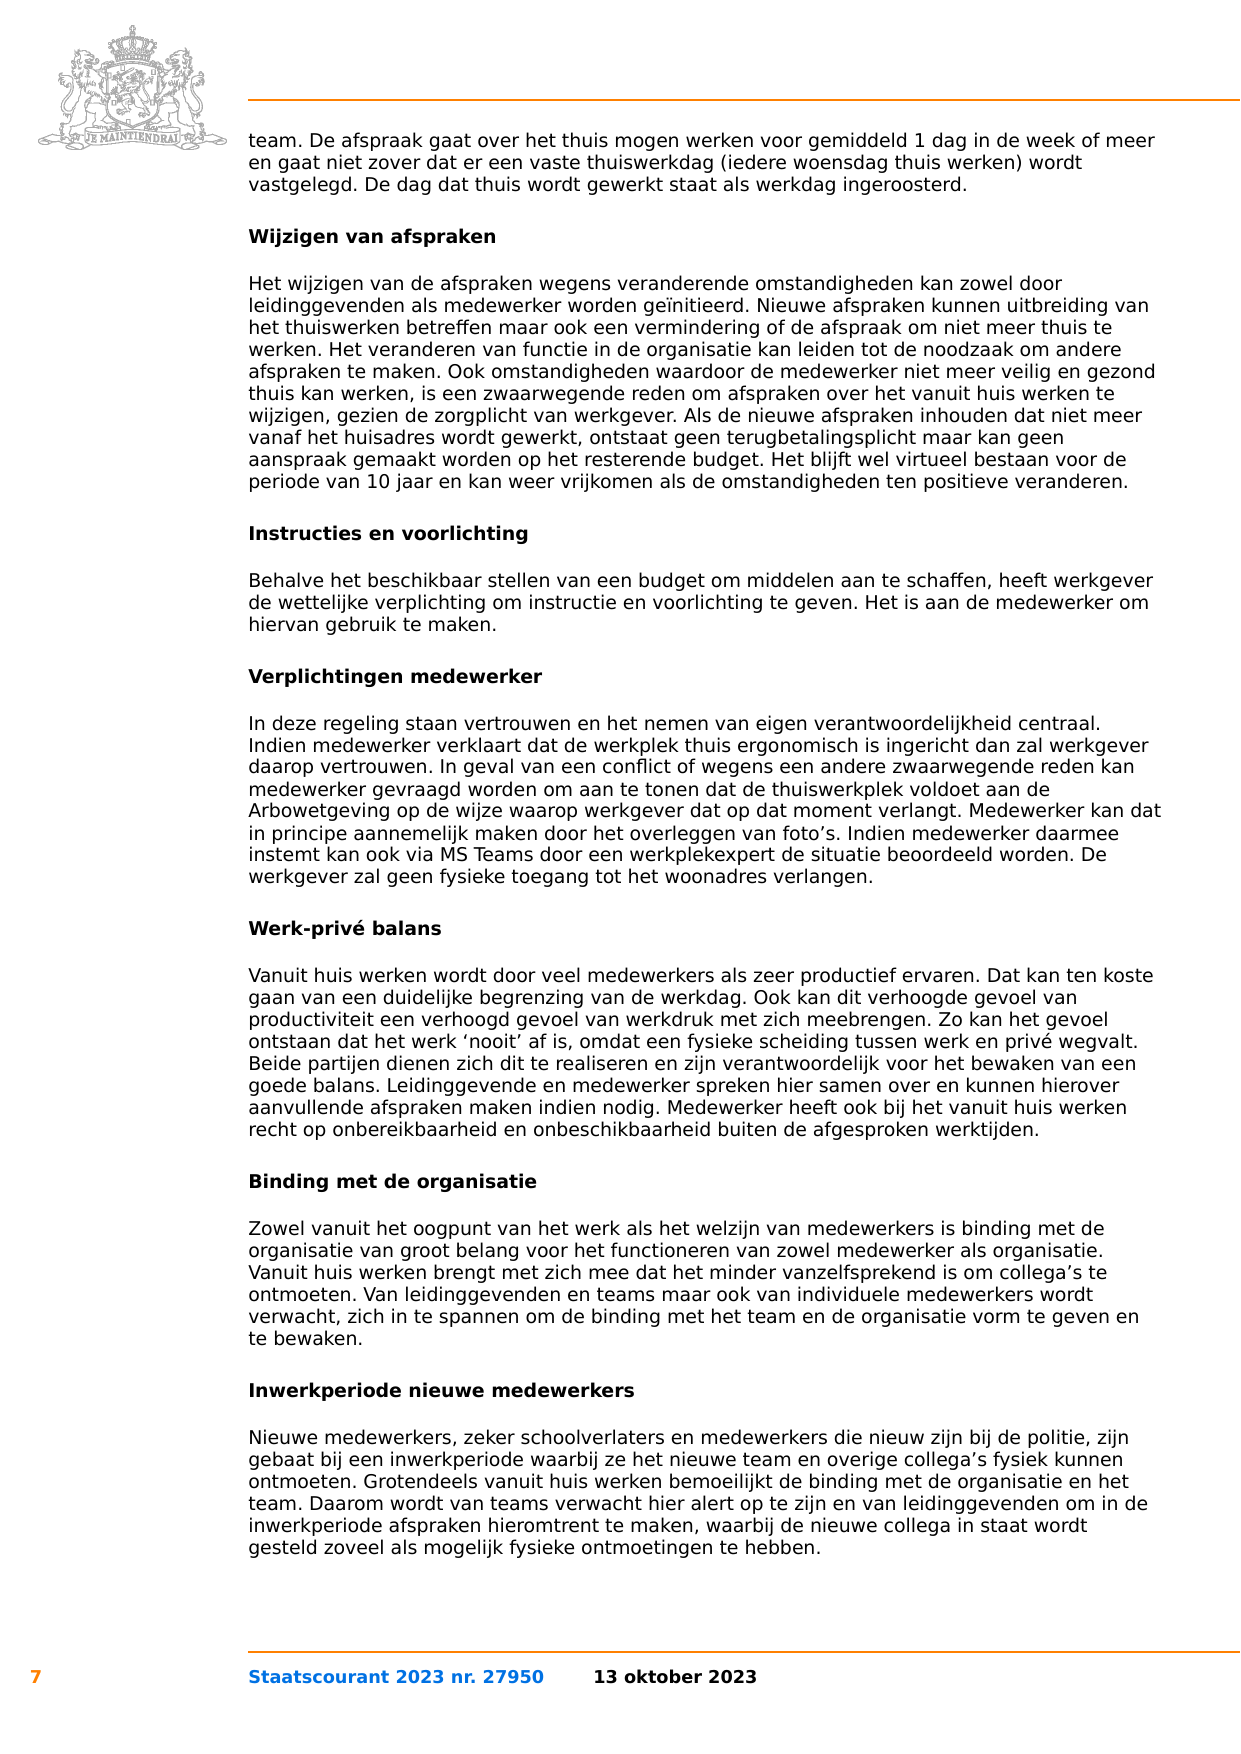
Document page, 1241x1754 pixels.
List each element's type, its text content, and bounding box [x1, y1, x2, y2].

text team. De afspraak gaat over het thuis mogen werken voor gemiddeld 1 dag in de week of meer en gaat niet zover dat er een vaste thuiswerkdag (iedere woensdag thuis werken) wordt vastgelegd. De dag dat thuis wordt gewerkt staat als werkdag ingeroosterd. [248, 130, 1163, 196]
subtitle Verplichtingen medewerker [248, 666, 1163, 687]
text Zowel vanuit het oogpunt van het werk als het welzijn van medewerkers is binding met de organisatie van groot belang voor het functioneren van zowel medewerker als organisatie. Vanuit huis werken brengt met zich mee dat het minder vanzelfsprekend is om collega’s te ontmoeten. Van leidinggevenden en teams maar ook van individuele medewerkers wordt verwacht, zich in te spannen om de binding met het team en de organisatie vorm te geven en te bewaken. [248, 1218, 1163, 1350]
picture [38, 25, 227, 150]
subtitle Wijzigen van afspraken [248, 226, 1163, 248]
text Nieuwe medewerkers, zeker schoolverlaters en medewerkers die nieuw zijn bij de politie, zijn gebaat bij een inwerkperiode waarbij ze het nieuwe team en overige collega’s fysiek kunnen ontmoeten. Grotendeels vanuit huis werken bemoeilijkt de binding met de organisatie en het team. Daarom wordt van teams verwacht hier alert op te zijn en van leidinggevenden om in de inwerkperiode afspraken hieromtrent te maken, waarbij de nieuwe collega in staat wordt gesteld zoveel als mogelijk fysieke ontmoetingen te hebben. [248, 1427, 1163, 1559]
subtitle Binding met de organisatie [248, 1171, 1163, 1193]
text Vanuit huis werken wordt door veel medewerkers als zeer productief ervaren. Dat kan ten koste gaan van een duidelijke begrenzing van de werkdag. Ook kan dit verhoogde gevoel van productiviteit een verhoogd gevoel van werkdruk met zich meebrengen. Zo kan het gevoel ontstaan dat het werk ‘nooit’ af is, omdat een fysieke scheiding tussen werk en privé wegvalt. Beide partijen dienen zich dit te realiseren en zijn verantwoordelijk voor het bewaken van een goede balans. Leidinggevende en medewerker spreken hier samen over en kunnen hierover aanvullende afspraken maken indien nodig. Medewerker heeft ook bij het vanuit huis werken recht op onbereikbaarheid en onbeschikbaarheid buiten de afgesproken werktijden. [248, 965, 1163, 1141]
text Behalve het beschikbaar stellen van een budget om middelen aan te schaffen, heeft werkgever de wettelijke verplichting om instructie en voorlichting te geven. Het is aan de medewerker om hiervan gebruik te maken. [248, 569, 1163, 636]
text In deze regeling staan vertrouwen en het nemen van eigen verantwoordelijkheid centraal. Indien medewerker verklaart dat de werkplek thuis ergonomisch is ingericht dan zal werkgever daarop vertrouwen. In geval van een conflict of wegens een andere zwaarwegende reden kan medewerker gevraagd worden om aan te tonen dat de thuiswerkplek voldoet aan de Arbowetgeving op de wijze waarop werkgever dat op dat moment verlangt. Medewerker kan dat in principe aannemelijk maken door het overleggen van foto’s. Indien medewerker daarmee instemt kan ook via MS Teams door een werkplekexpert de situatie beoordeeld worden. De werkgever zal geen fysieke toegang tot het woonadres verlangen. [248, 712, 1163, 888]
text Het wijzigen van de afspraken wegens veranderende omstandigheden kan zowel door leidinggevenden als medewerker worden geïnitieerd. Nieuwe afspraken kunnen uitbreiding van het thuiswerken betreffen maar ook een vermindering of de afspraak om niet meer thuis te werken. Het veranderen van functie in de organisatie kan leiden tot de noodzaak om andere afspraken te maken. Ook omstandigheden waardoor de medewerker niet meer veilig en gezond thuis kan werken, is een zwaarwegende reden om afspraken over het vanuit huis werken te wijzigen, gezien de zorgplicht van werkgever. Als de nieuwe afspraken inhouden dat niet meer vanaf het huisadres wordt gewerkt, ontstaat geen terugbetalingsplicht maar kan geen aanspraak gemaakt worden op het resterende budget. Het blijft wel virtueel bestaan voor de periode van 10 jaar en kan weer vrijkomen als de omstandigheden ten positieve veranderen. [248, 273, 1163, 493]
subtitle Instructies en voorlichting [248, 523, 1163, 544]
subtitle Werk-privé balans [248, 918, 1163, 940]
subtitle Inwerkperiode nieuwe medewerkers [248, 1380, 1163, 1402]
